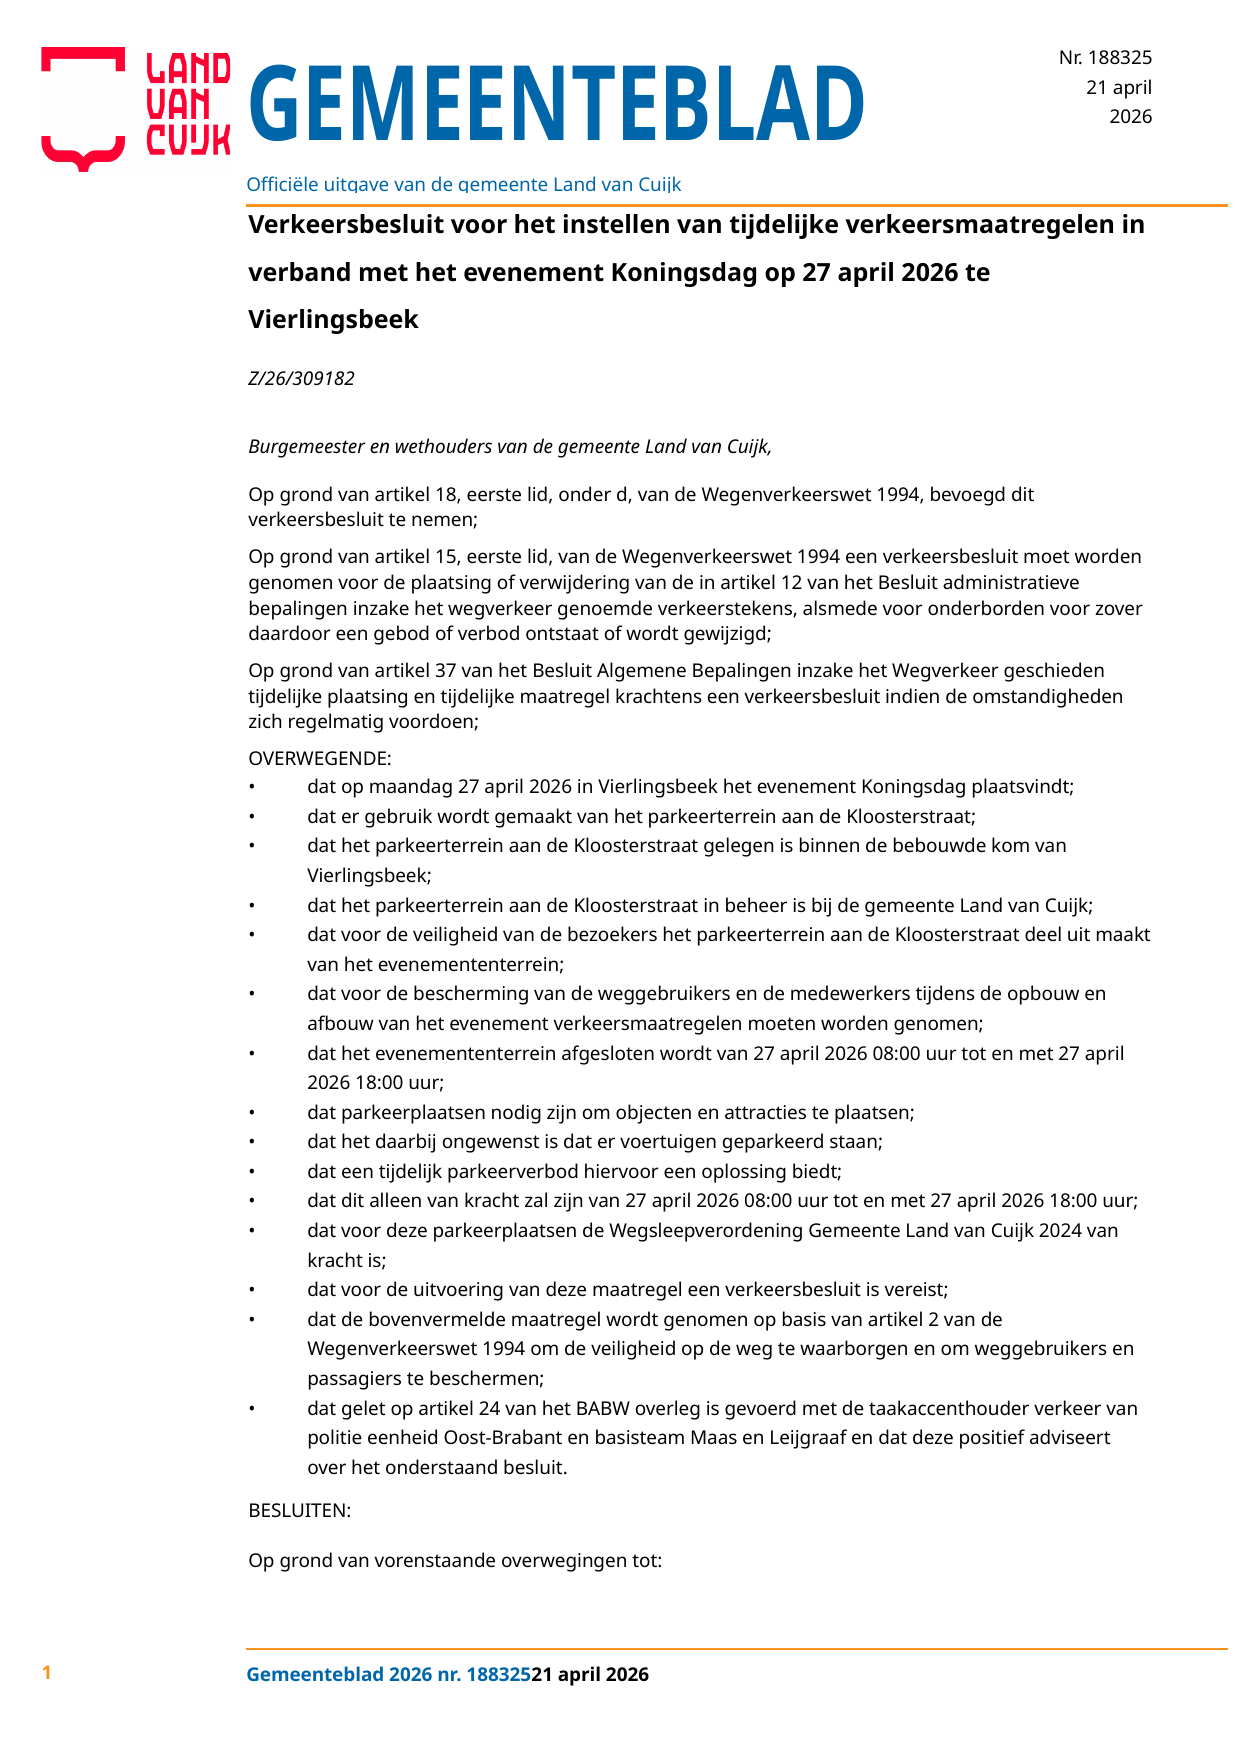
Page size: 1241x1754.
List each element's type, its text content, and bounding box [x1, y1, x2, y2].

picture [41, 47, 231, 172]
text Burgemeester en wethouders van de gemeente Land van Cuijk, [248, 433, 1152, 459]
list dat voor deze parkeerplaatsen de Wegsleepverordening Gemeente Land van Cuijk 2024 van kracht is; [248, 1217, 1152, 1273]
list dat voor de veiligheid van de bezoekers het parkeerterrein aan de Kloosterstraat deel uit maakt van het evenemententerrein; [248, 921, 1152, 977]
list dat het evenemententerrein afgesloten wordt van 27 april 2026 08:00 uur tot en met 27 april 2026 18:00 uur; [248, 1040, 1152, 1095]
text Z/26/309182 [248, 366, 1152, 391]
list dat gelet op artikel 24 van het BABW overleg is gevoerd met de taakaccenthouder verkeer van politie eenheid Oost-Brabant en basisteam Maas en Leijgraaf en dat deze positief adviseert over het onderstaand besluit. [248, 1395, 1152, 1480]
text Op grond van artikel 37 van het Besluit Algemene Bepalingen inzake het Wegverkeer geschieden tijdelijke plaatsing en tijdelijke maatregel krachtens een verkeersbesluit indien de omstandigheden zich regelmatig voordoen; [248, 657, 1152, 734]
list dat het parkeerterrein aan de Kloosterstraat in beheer is bij de gemeente Land van Cuijk; [248, 892, 1152, 918]
text OVERWEGENDE: [248, 745, 1152, 771]
list dat het daarbij ongewenst is dat er voertuigen geparkeerd staan; [248, 1128, 1152, 1154]
list dat parkeerplaatsen nodig zijn om objecten en attracties te plaatsen; [248, 1099, 1152, 1125]
list dat de bovenvermelde maatregel wordt genomen op basis van artikel 2 van de Wegenverkeerswet 1994 om de veiligheid op de weg te waarborgen en om weggebruikers en passagiers te beschermen; [248, 1306, 1152, 1391]
text Verkeersbesluit voor het instellen van tijdelijke verkeersmaatregelen in verband met het evenement Koningsdag op 27 april 2026 te Vierlingsbeek [248, 207, 1152, 336]
list dat dit alleen van kracht zal zijn van 27 april 2026 08:00 uur tot en met 27 april 2026 18:00 uur; [248, 1188, 1152, 1213]
list dat er gebruik wordt gemaakt van het parkeerterrein aan de Kloosterstraat; [248, 803, 1152, 829]
list dat voor de uitvoering van deze maatregel een verkeersbesluit is vereist; [248, 1276, 1152, 1302]
list dat voor de bescherming van de weggebruikers en de medewerkers tijdens de opbouw en afbouw van het evenement verkeersmaatregelen moeten worden genomen; [248, 981, 1152, 1036]
list dat het parkeerterrein aan de Kloosterstraat gelegen is binnen de bebouwde kom van Vierlingsbeek; [248, 833, 1152, 888]
text BESLUITEN: [248, 1497, 1152, 1523]
list dat op maandag 27 april 2026 in Vierlingsbeek het evenement Koningsdag plaatsvindt; [248, 773, 1152, 799]
list dat een tijdelijk parkeerverbod hiervoor een oplossing biedt; [248, 1158, 1152, 1184]
text Op grond van artikel 18, eerste lid, onder d, van de Wegenverkeerswet 1994, bevoegd dit verkeersbesluit te nemen; [248, 481, 1152, 532]
text Op grond van vorenstaande overwegingen tot: [248, 1548, 1152, 1573]
text Op grond van artikel 15, eerste lid, van de Wegenverkeerswet 1994 een verkeersbesluit moet worden genomen voor de plaatsing of verwijdering van de in artikel 12 van het Besluit administratieve bepalingen inzake het wegverkeer genoemde verkeerstekens, alsmede voor onderborden voor zover daardoor een gebod of verbod ontstaat of wordt gewijzigd; [248, 543, 1152, 646]
